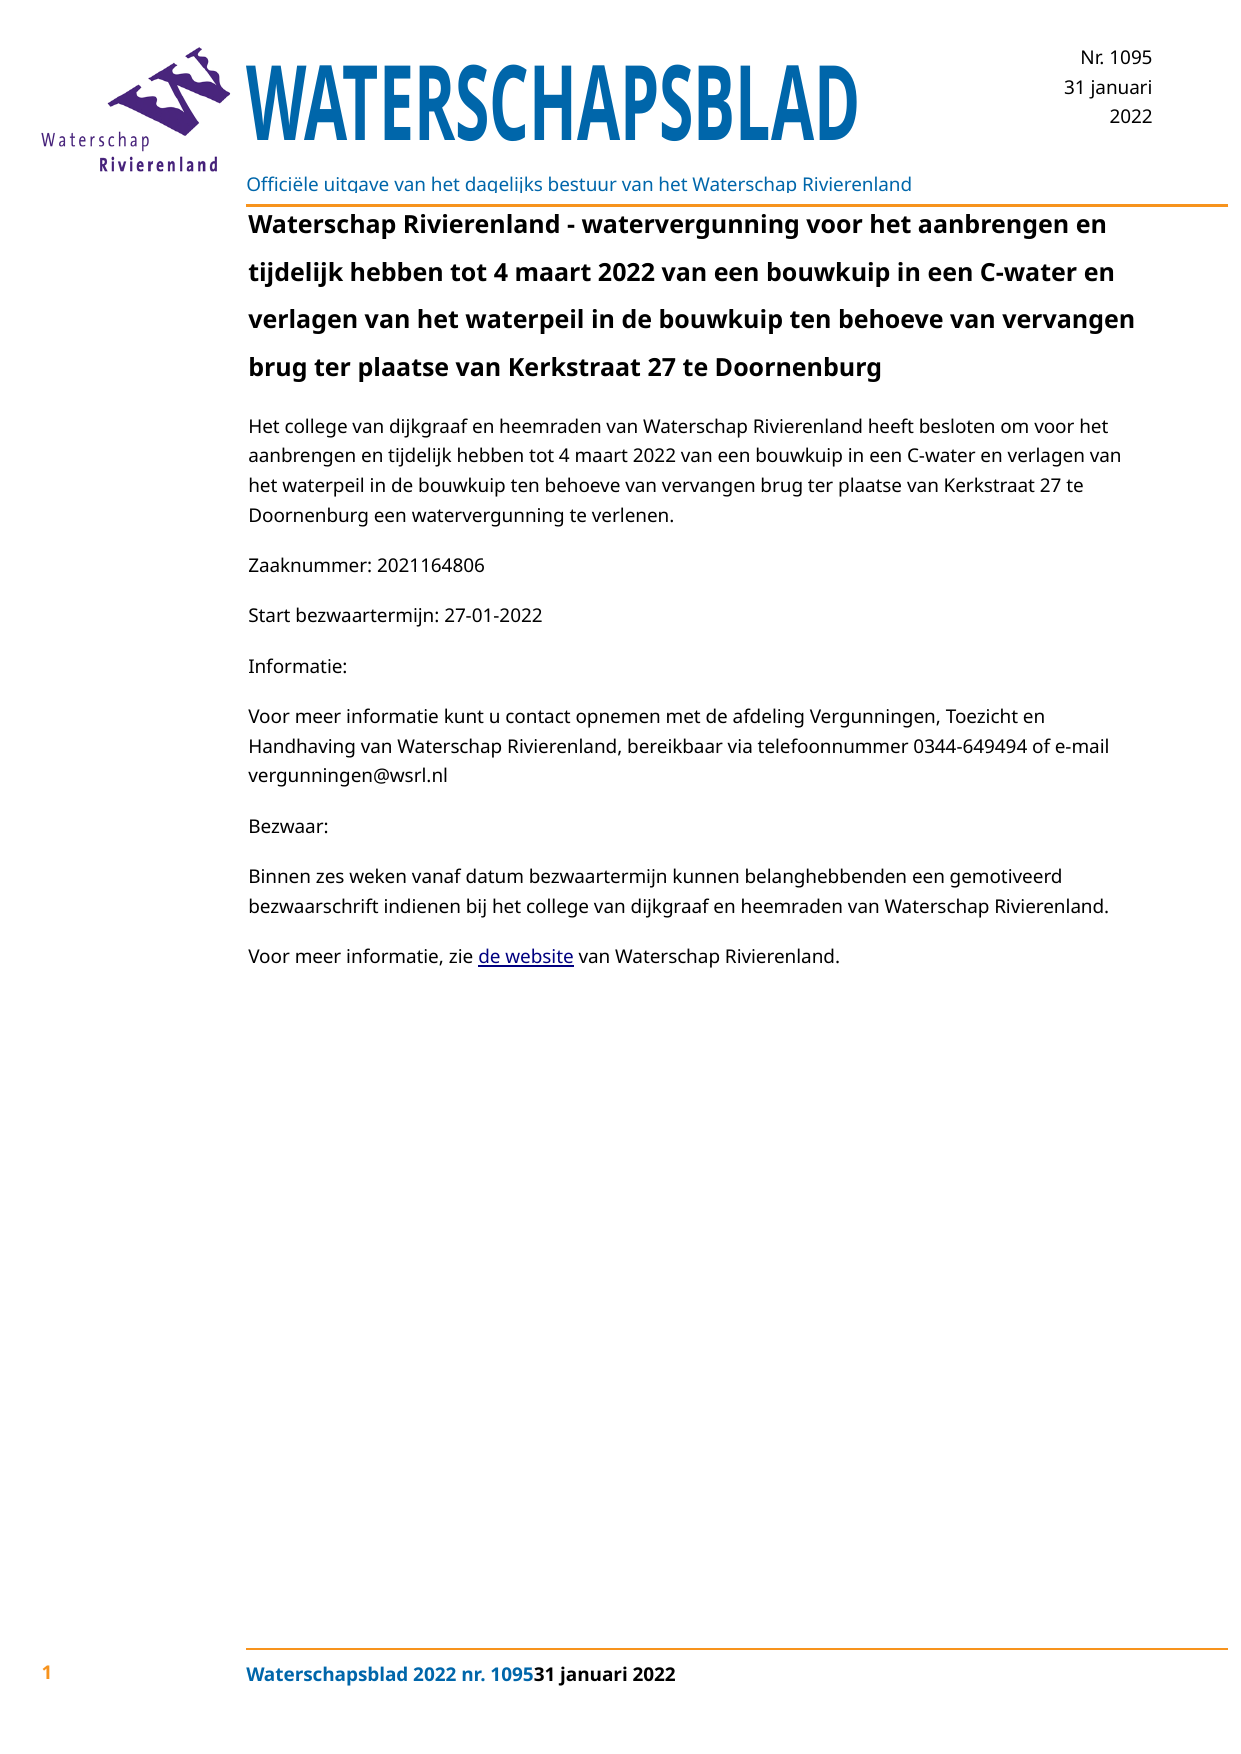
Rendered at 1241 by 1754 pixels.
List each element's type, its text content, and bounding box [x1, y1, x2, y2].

text Binnen zes weken vanaf datum bezwaartermijn kunnen belanghebbenden een gemotiveerd bezwaarschrift indienen bij het college van dijkgraaf en heemraden van Waterschap Rivierenland. [248, 863, 1152, 919]
picture [41, 47, 231, 172]
text Zaaknummer: 2021164806 [248, 552, 1152, 578]
text Waterschap Rivierenland - watervergunning voor het aanbrengen en tijdelijk hebben tot 4 maart 2022 van een bouwkuip in een C-water en verlagen van het waterpeil in de bouwkuip ten behoeve van vervangen brug ter plaatse van Kerkstraat 27 te Doornenburg [248, 207, 1152, 384]
text Voor meer informatie, zie de website van Waterschap Rivierenland. [248, 943, 1152, 969]
text Bezwaar: [248, 813, 1152, 839]
text Start bezwaartermijn: 27-01-2022 [248, 603, 1152, 628]
text Het college van dijkgraaf en heemraden van Waterschap Rivierenland heeft besloten om voor het aanbrengen en tijdelijk hebben tot 4 maart 2022 van een bouwkuip in een C-water en verlagen van het waterpeil in de bouwkuip ten behoeve van vervangen brug ter plaatse van Kerkstraat 27 te Doornenburg een watervergunning te verlenen. [248, 413, 1152, 528]
text Informatie: [248, 653, 1152, 679]
text Voor meer informatie kunt u contact opnemen met de afdeling Vergunningen, Toezicht en Handhaving van Waterschap Rivierenland, bereikbaar via telefoonnummer 0344-649494 of e-mail vergunningen@wsrl.nl [248, 703, 1152, 788]
